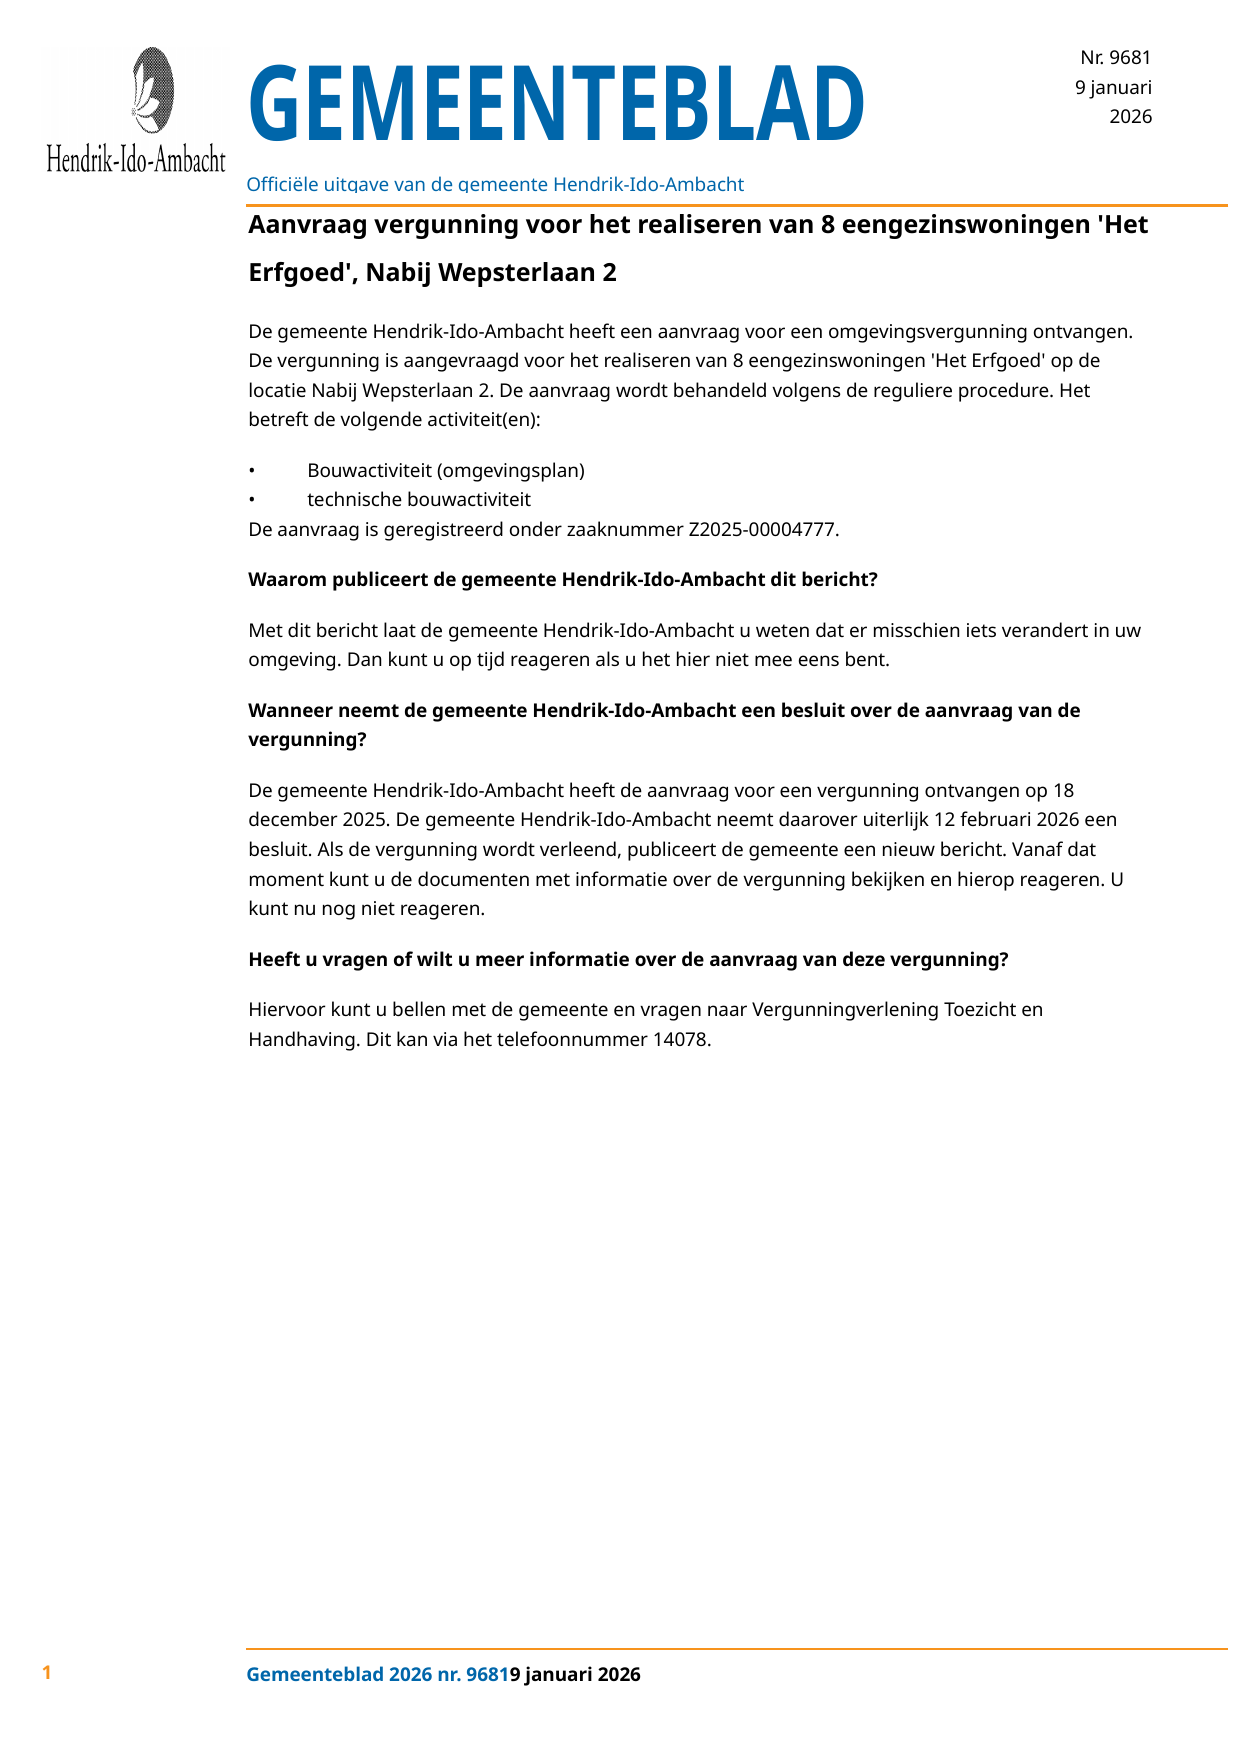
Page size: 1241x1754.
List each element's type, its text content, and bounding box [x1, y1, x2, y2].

text De aanvraag is geregistreerd onder zaaknummer Z2025-00004777. [248, 516, 1152, 542]
text Wanneer neemt de gemeente Hendrik-Ido-Ambacht een besluit over de aanvraag van de vergunning? [248, 697, 1152, 752]
text Waarom publiceert de gemeente Hendrik-Ido-Ambacht dit bericht? [248, 567, 1152, 592]
text Heeft u vragen of wilt u meer informatie over de aanvraag van deze vergunning? [248, 946, 1152, 972]
picture [41, 47, 231, 172]
list Bouwactiviteit (omgevingsplan) [248, 457, 1152, 483]
text De gemeente Hendrik-Ido-Ambacht heeft de aanvraag voor een vergunning ontvangen op 18 december 2025. De gemeente Hendrik-Ido-Ambacht neemt daarover uiterlijk 12 februari 2026 een besluit. Als de vergunning wordt verleend, publiceert de gemeente een nieuw bericht. Vanaf dat moment kunt u de documenten met informatie over de vergunning bekijken en hierop reageren. U kunt nu nog niet reageren. [248, 777, 1152, 921]
text Hiervoor kunt u bellen met de gemeente en vragen naar Vergunningverlening Toezicht en Handhaving. Dit kan via het telefoonnummer 14078. [248, 996, 1152, 1052]
text De gemeente Hendrik-Ido-Ambacht heeft een aanvraag voor een omgevingsvergunning ontvangen. De vergunning is aangevraagd voor het realiseren van 8 eengezinswoningen 'Het Erfgoed' op de locatie Nabij Wepsterlaan 2. De aanvraag wordt behandeld volgens de reguliere procedure. Het betreft de volgende activiteit(en): [248, 318, 1152, 432]
list technische bouwactiviteit [248, 487, 1152, 512]
text Met dit bericht laat de gemeente Hendrik-Ido-Ambacht u weten dat er misschien iets verandert in uw omgeving. Dan kunt u op tijd reageren als u het hier niet mee eens bent. [248, 617, 1152, 672]
text Aanvraag vergunning voor het realiseren van 8 eengezinswoningen 'Het Erfgoed', Nabij Wepsterlaan 2 [248, 207, 1152, 288]
